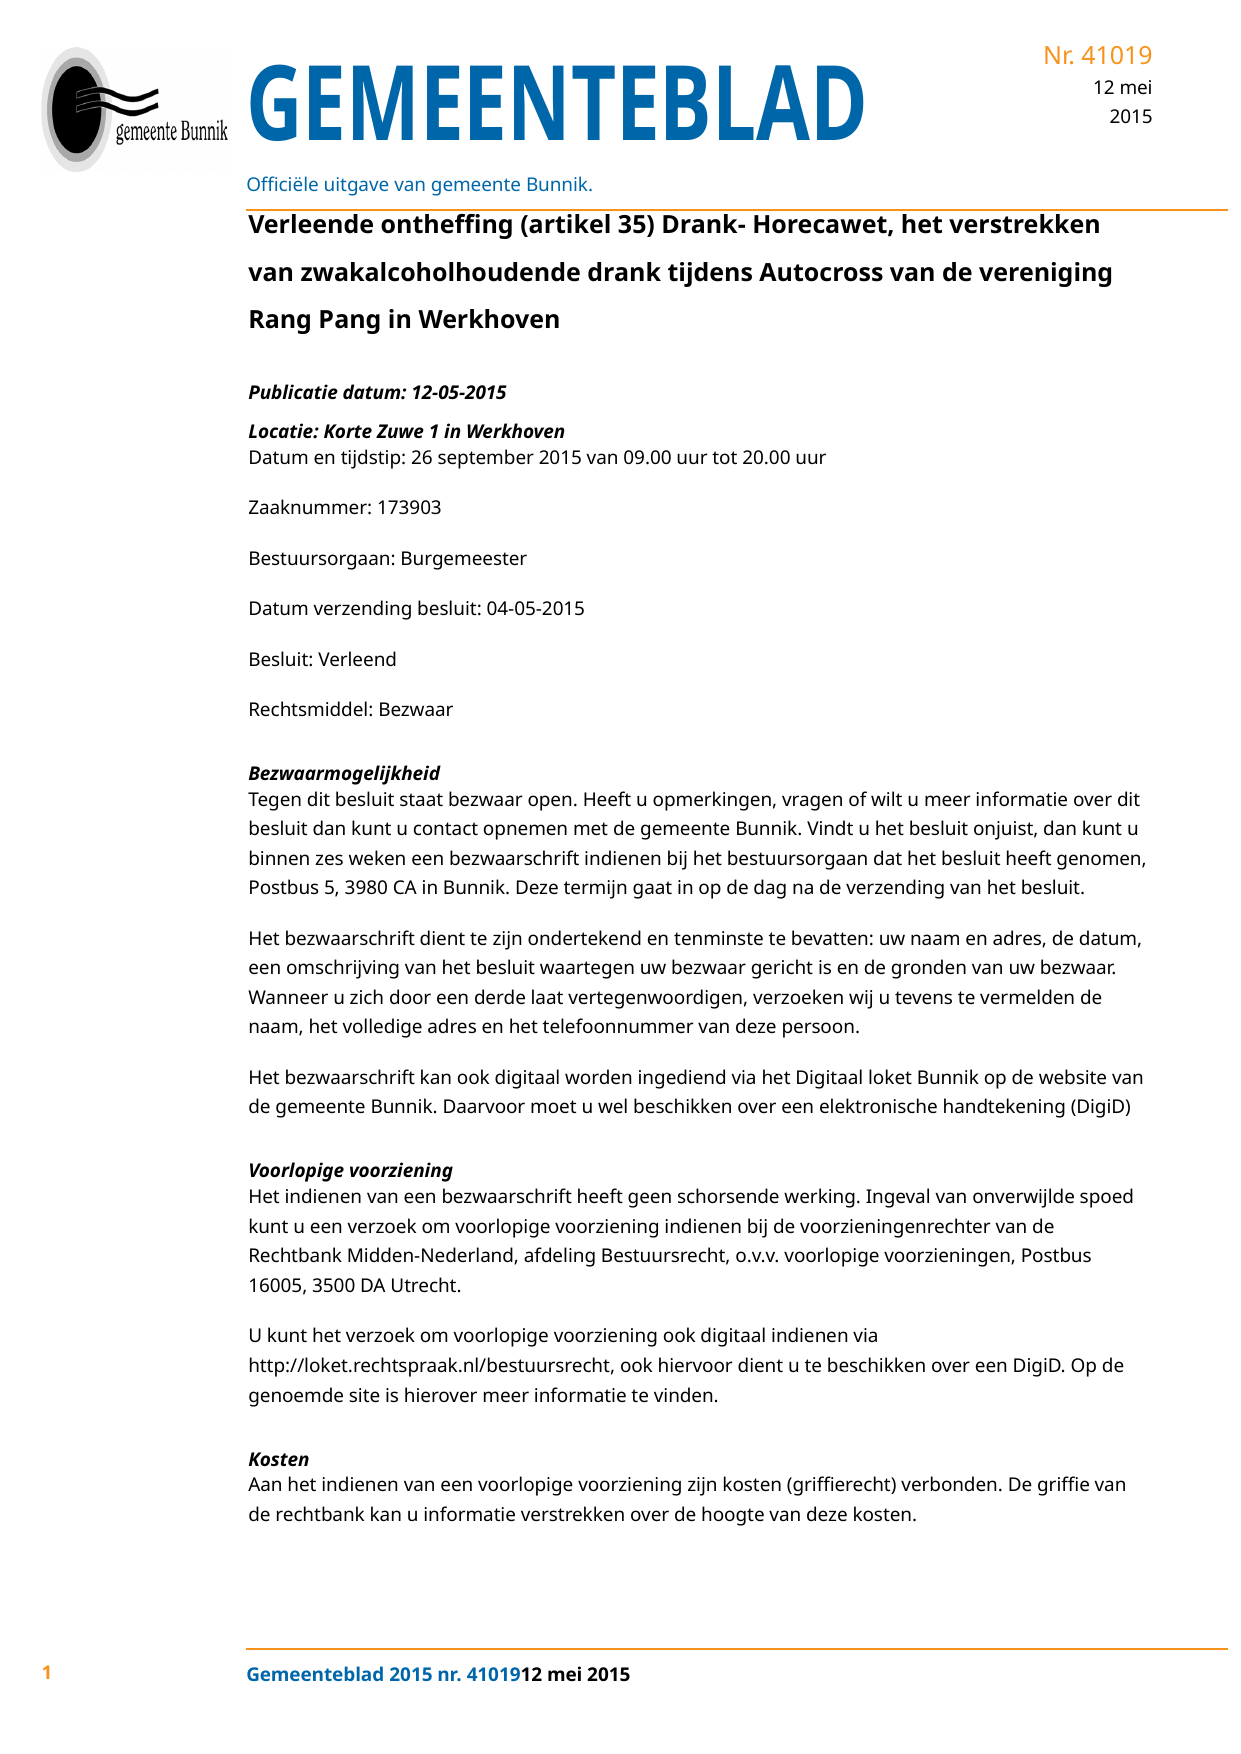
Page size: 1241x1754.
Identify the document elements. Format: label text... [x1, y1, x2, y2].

text Verleende ontheffing (artikel 35) Drank- Horecawet, het verstrekken van zwakalcoholhoudende drank tijdens Autocross van de vereniging Rang Pang in Werkhoven [248, 211, 1152, 336]
text Publicatie datum: 12-05-2015 [248, 379, 1152, 405]
text Datum verzending besluit: 04-05-2015 [248, 595, 1152, 621]
text Aan het indienen van een voorlopige voorziening zijn kosten (griffierecht) verbonden. De griffie van de rechtbank kan u informatie verstrekken over de hoogte van deze kosten. [248, 1471, 1152, 1527]
text Datum en tijdstip: 26 september 2015 van 09.00 uur tot 20.00 uur [248, 444, 1152, 470]
text Zaaknummer: 173903 [248, 494, 1152, 520]
picture [41, 47, 231, 172]
text Het bezwaarschrift dient te zijn ondertekend en tenminste te bevatten: uw naam en adres, de datum, een omschrijving van het besluit waartegen uw bezwaar gericht is en de gronden van uw bezwaar. Wanneer u zich door een derde laat vertegenwoordigen, verzoeken wij u tevens te vermelden de naam, het volledige adres en het telefoonnummer van deze persoon. [248, 925, 1152, 1039]
text Het indienen van een bezwaarschrift heeft geen schorsende werking. Ingeval van onverwijlde spoed kunt u een verzoek om voorlopige voorziening indienen bij de voorzieningenrechter van de Rechtbank Midden-Nederland, afdeling Bestuursrecht, o.v.v. voorlopige voorzieningen, Postbus 16005, 3500 DA Utrecht. [248, 1183, 1152, 1298]
text Het bezwaarschrift kan ook digitaal worden ingediend via het Digitaal loket Bunnik op de website van de gemeente Bunnik. Daarvoor moet u wel beschikken over een elektronische handtekening (DigiD) [248, 1064, 1152, 1119]
text U kunt het verzoek om voorlopige voorziening ook digitaal indienen via http://loket.rechtspraak.nl/bestuursrecht, ook hiervoor dient u te beschikken over een DigiD. Op de genoemde site is hierover meer informatie te vinden. [248, 1323, 1152, 1407]
text Tegen dit besluit staat bezwaar open. Heeft u opmerkingen, vragen of wilt u meer informatie over dit besluit dan kunt u contact opnemen met de gemeente Bunnik. Vindt u het besluit onjuist, dan kunt u binnen zes weken een bezwaarschrift indienen bij het bestuursorgaan dat het besluit heeft genomen, Postbus 5, 3980 CA in Bunnik. Deze termijn gaat in op de dag na de verzending van het besluit. [248, 786, 1152, 900]
text Besluit: Verleend [248, 646, 1152, 671]
text Rechtsmiddel: Bezwaar [248, 696, 1152, 722]
text Voorlopige voorziening [248, 1158, 1152, 1183]
text Bestuursorgaan: Burgemeester [248, 545, 1152, 571]
text Bezwaarmogelijkheid [248, 760, 1152, 786]
text Locatie: Korte Zuwe 1 in Werkhoven [248, 418, 1152, 444]
text Kosten [248, 1446, 1152, 1471]
